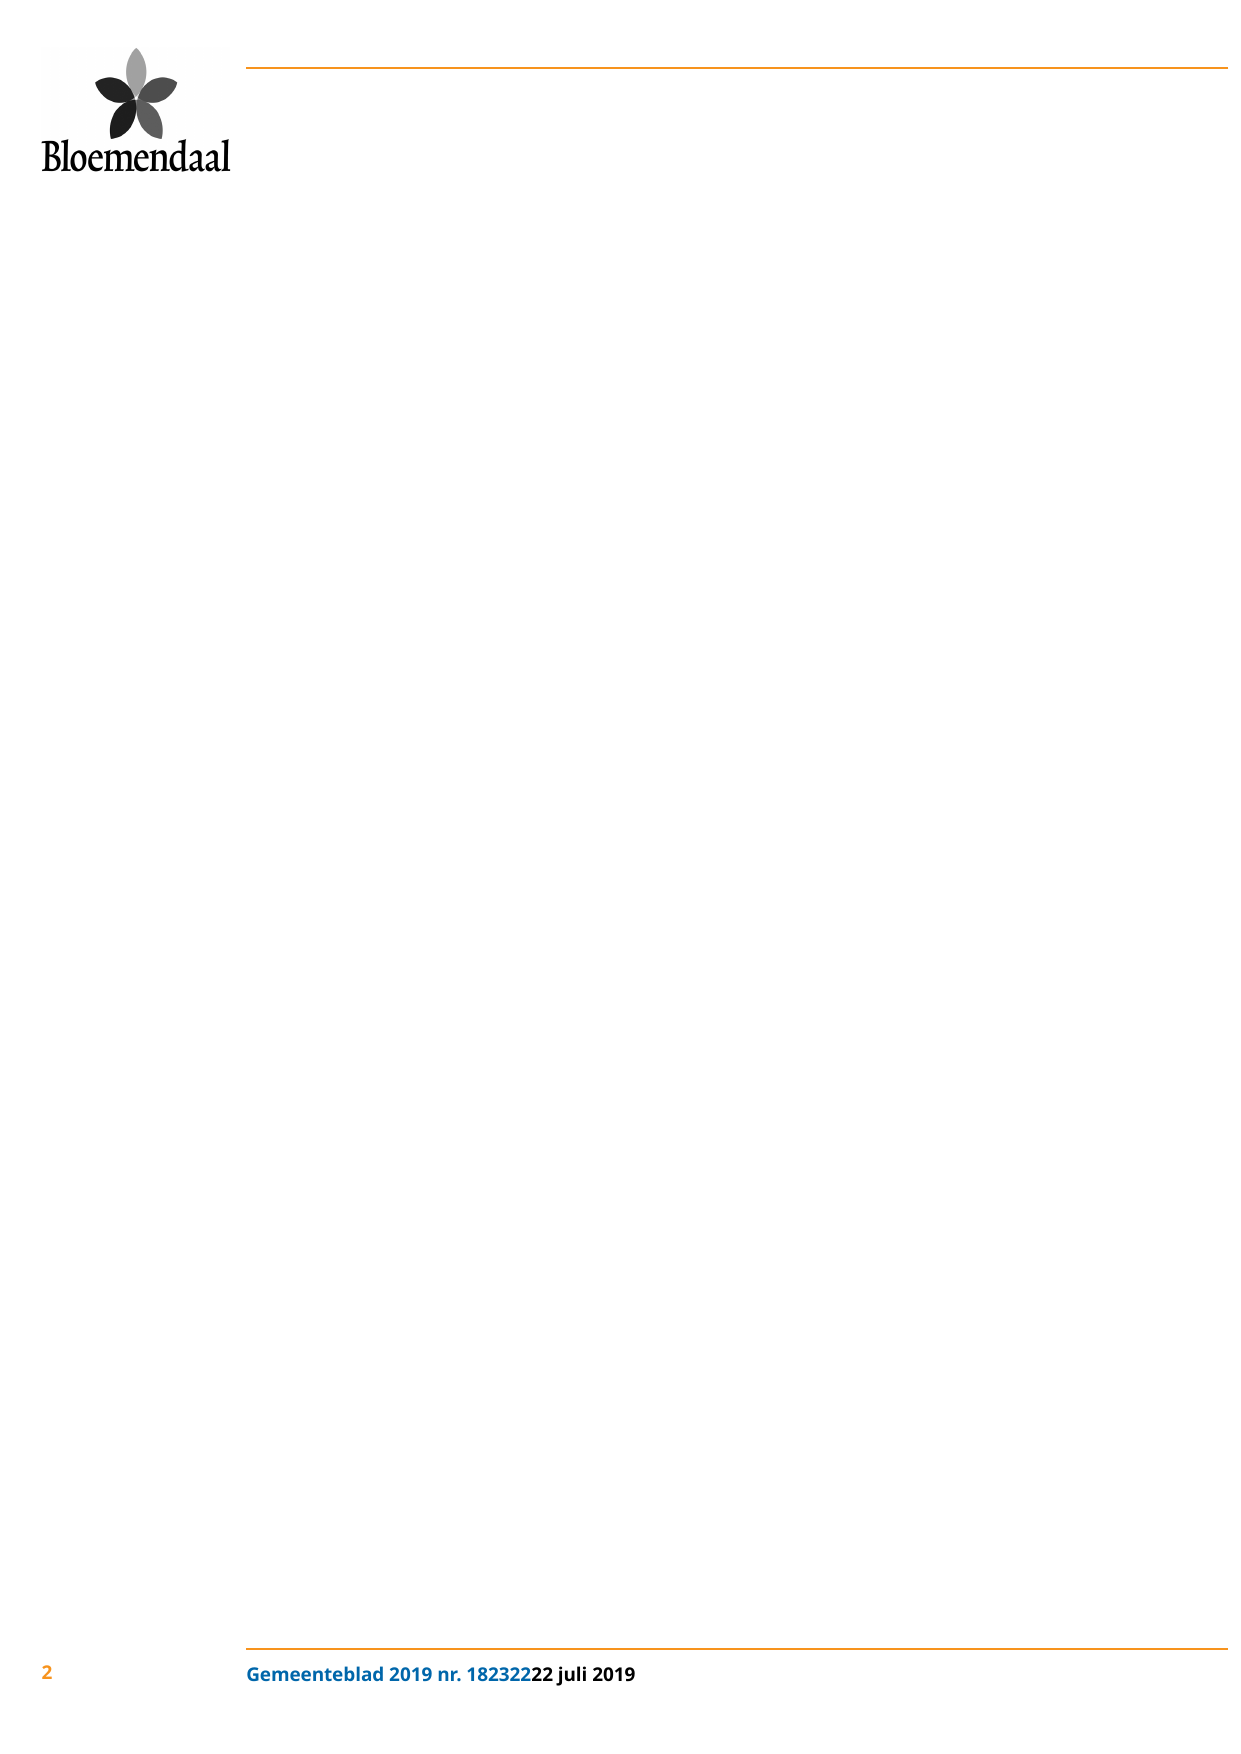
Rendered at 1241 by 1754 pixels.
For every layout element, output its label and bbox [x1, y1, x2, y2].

picture [41, 47, 231, 172]
